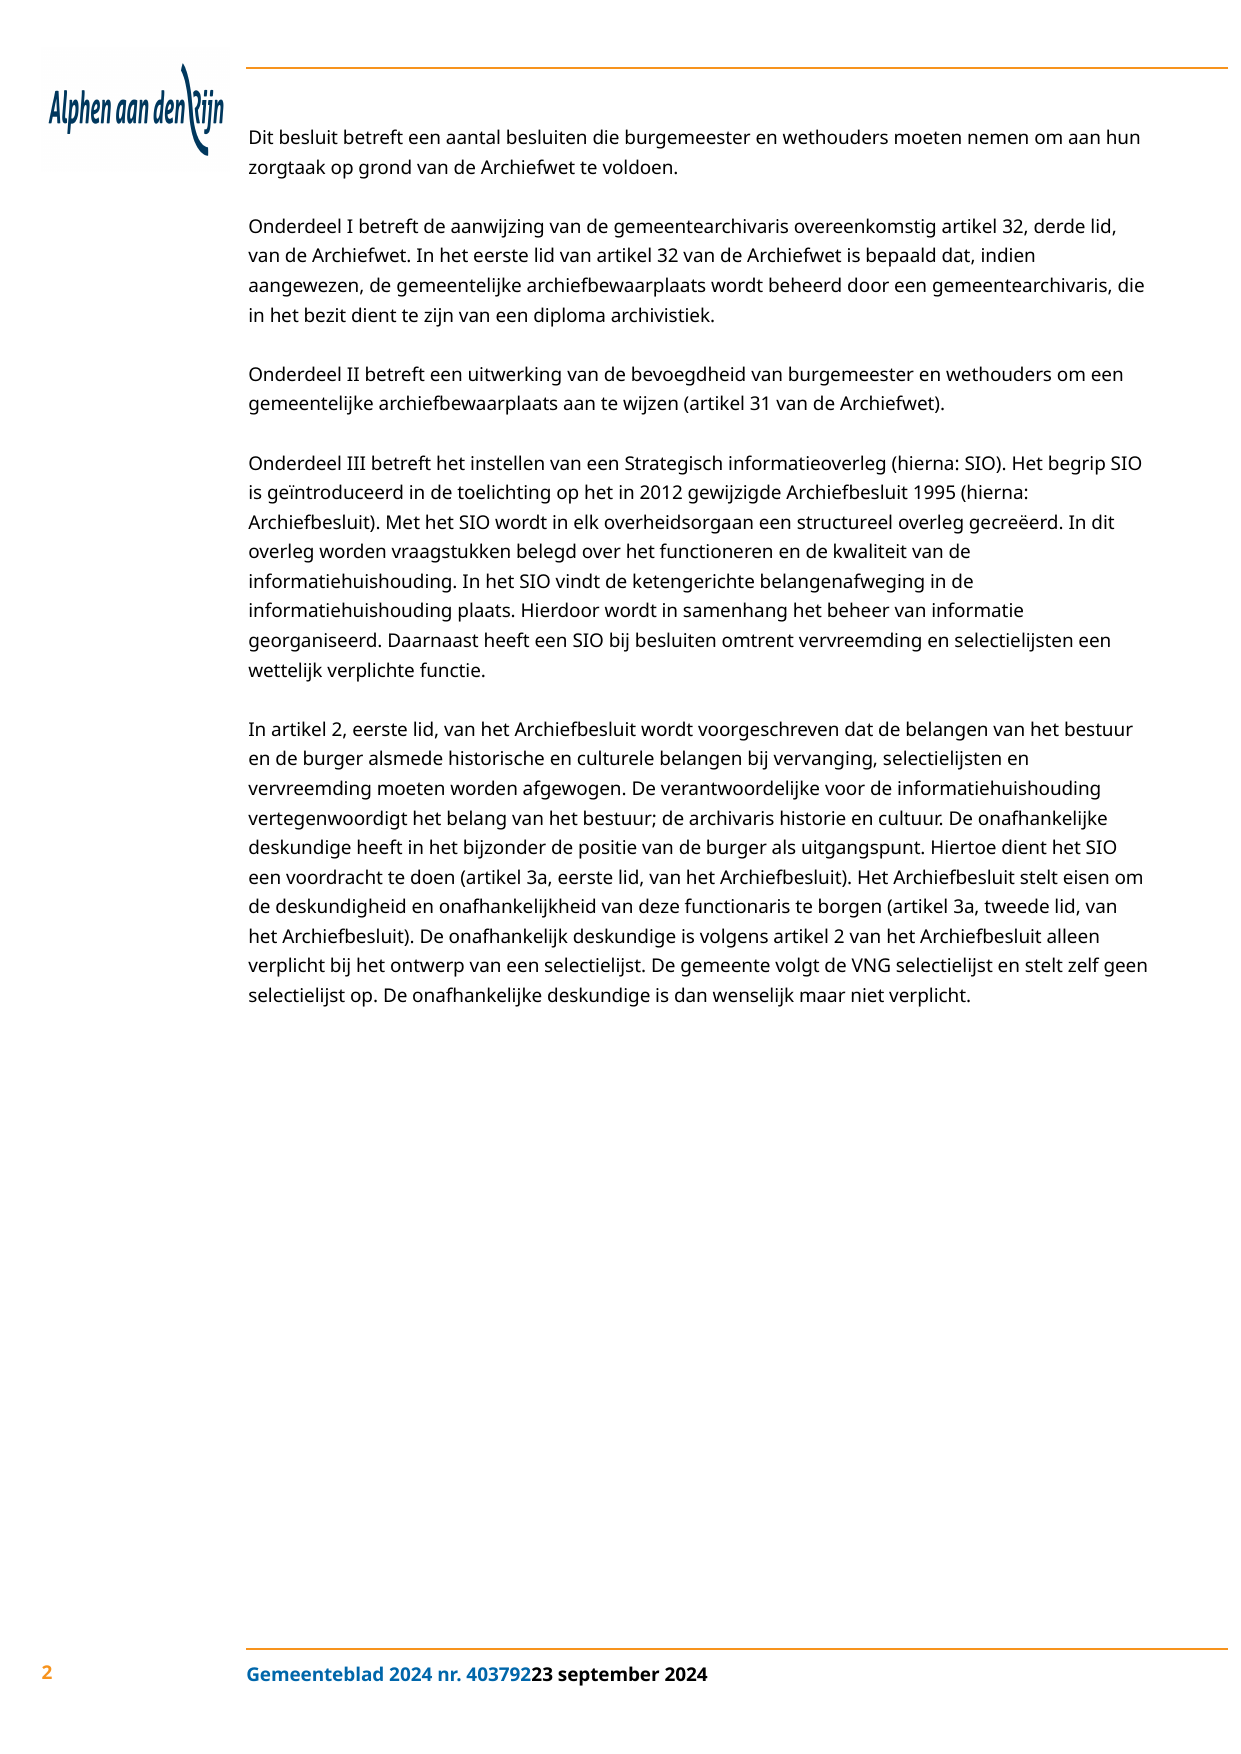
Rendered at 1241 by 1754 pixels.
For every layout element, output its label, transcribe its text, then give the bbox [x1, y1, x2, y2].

text Dit besluit betreft een aantal besluiten die burgemeester en wethouders moeten nemen om aan hun zorgtaak op grond van de Archiefwet te voldoen. [248, 124, 1152, 180]
text Onderdeel I betreft de aanwijzing van de gemeentearchivaris overeenkomstig artikel 32, derde lid, van de Archiefwet. In het eerste lid van artikel 32 van de Archiefwet is bepaald dat, indien aangewezen, de gemeentelijke archiefbewaarplaats wordt beheerd door een gemeentearchivaris, die in het bezit dient te zijn van een diploma archivistiek. [248, 213, 1152, 328]
text Onderdeel III betreft het instellen van een Strategisch informatieoverleg (hierna: SIO). Het begrip SIO is geïntroduceerd in de toelichting op het in 2012 gewijzigde Archiefbesluit 1995 (hierna: Archiefbesluit). Met het SIO wordt in elk overheidsorgaan een structureel overleg gecreëerd. In dit overleg worden vraagstukken belegd over het functioneren en de kwaliteit van de informatiehuishouding. In het SIO vindt de ketengerichte belangenafweging in de informatiehuishouding plaats. Hierdoor wordt in samenhang het beheer van informatie georganiseerd. Daarnaast heeft een SIO bij besluiten omtrent vervreemding en selectielijsten een wettelijk verplichte functie. [248, 450, 1152, 683]
text Onderdeel II betreft een uitwerking van de bevoegdheid van burgemeester en wethouders om een gemeentelijke archiefbewaarplaats aan te wijzen (artikel 31 van de Archiefwet). [248, 361, 1152, 416]
picture [41, 47, 231, 172]
text In artikel 2, eerste lid, van het Archiefbesluit wordt voorgeschreven dat de belangen van het bestuur en de burger alsmede historische en culturele belangen bij vervanging, selectielijsten en vervreemding moeten worden afgewogen. De verantwoordelijke voor de informatiehuishouding vertegenwoordigt het belang van het bestuur; de archivaris historie en cultuur. De onafhankelijke deskundige heeft in het bijzonder de positie van de burger als uitgangspunt. Hiertoe dient het SIO een voordracht te doen (artikel 3a, eerste lid, van het Archiefbesluit). Het Archiefbesluit stelt eisen om de deskundigheid en onafhankelijkheid van deze functionaris te borgen (artikel 3a, tweede lid, van het Archiefbesluit). De onafhankelijk deskundige is volgens artikel 2 van het Archiefbesluit alleen verplicht bij het ontwerp van een selectielijst. De gemeente volgt de VNG selectielijst en stelt zelf geen selectielijst op. De onafhankelijke deskundige is dan wenselijk maar niet verplicht. [248, 716, 1152, 1008]
